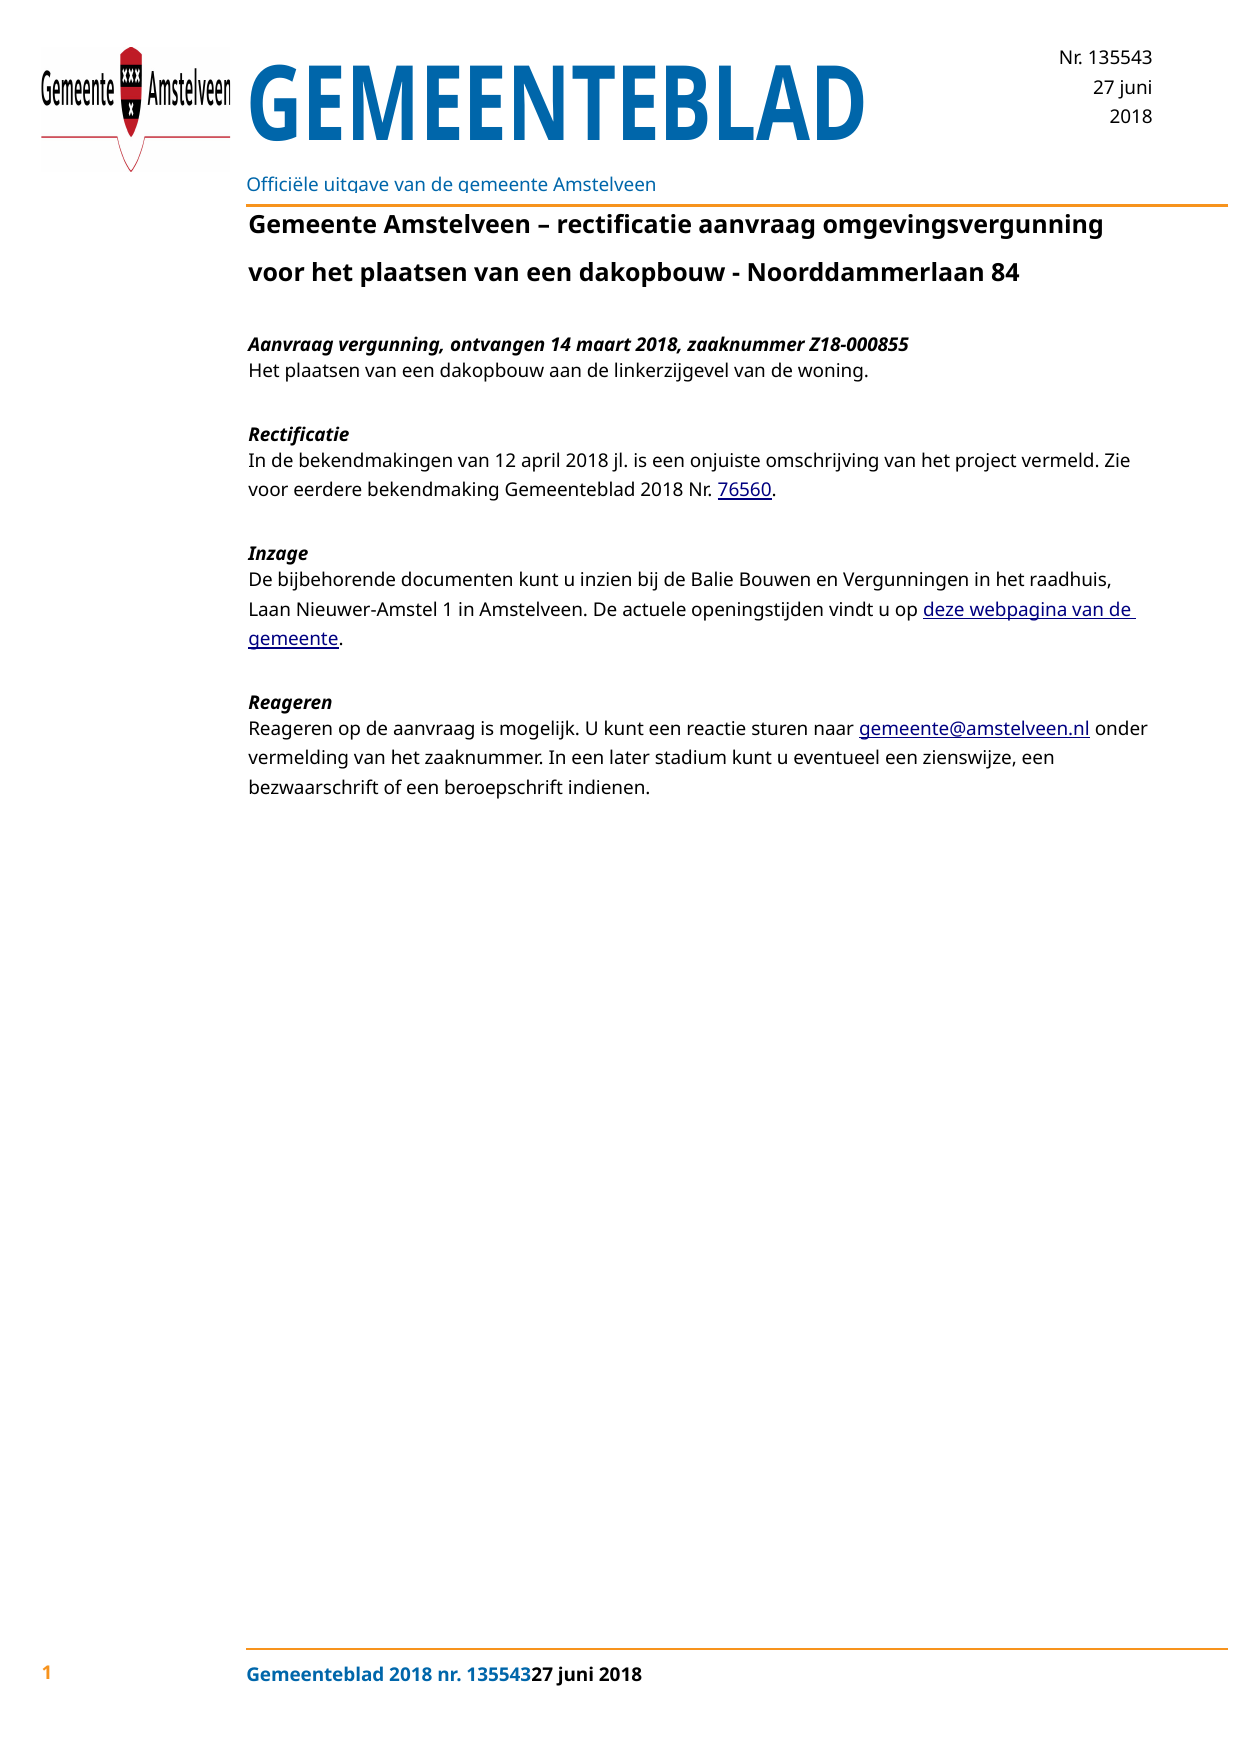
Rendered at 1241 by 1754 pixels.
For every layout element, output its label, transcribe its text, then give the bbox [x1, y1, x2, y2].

text De bijbehorende documenten kunt u inzien bij de Balie Bouwen en Vergunningen in het raadhuis, Laan Nieuwer-Amstel 1 in Amstelveen. De actuele openingstijden vindt u op deze webpagina van de gemeente. [248, 566, 1152, 651]
text Aanvraag vergunning, ontvangen 14 maart 2018, zaaknummer Z18-000855 [248, 331, 1152, 357]
text Gemeente Amstelveen – rectificatie aanvraag omgevingsvergunning voor het plaatsen van een dakopbouw - Noorddammerlaan 84 [248, 207, 1152, 288]
text Rectificatie [248, 421, 1152, 447]
text In de bekendmakingen van 12 april 2018 jl. is een onjuiste omschrijving van het project vermeld. Zie voor eerdere bekendmaking Gemeenteblad 2018 Nr. 76560. [248, 447, 1152, 502]
text Reageren op de aanvraag is mogelijk. U kunt een reactie sturen naar gemeente@amstelveen.nl onder vermelding van het zaaknummer. In een later stadium kunt u eventueel een zienswijze, een bezwaarschrift of een beroepschrift indienen. [248, 715, 1152, 800]
text Reageren [248, 689, 1152, 715]
text Het plaatsen van een dakopbouw aan de linkerzijgevel van de woning. [248, 357, 1152, 383]
text Inzage [248, 540, 1152, 566]
picture [41, 47, 231, 172]
